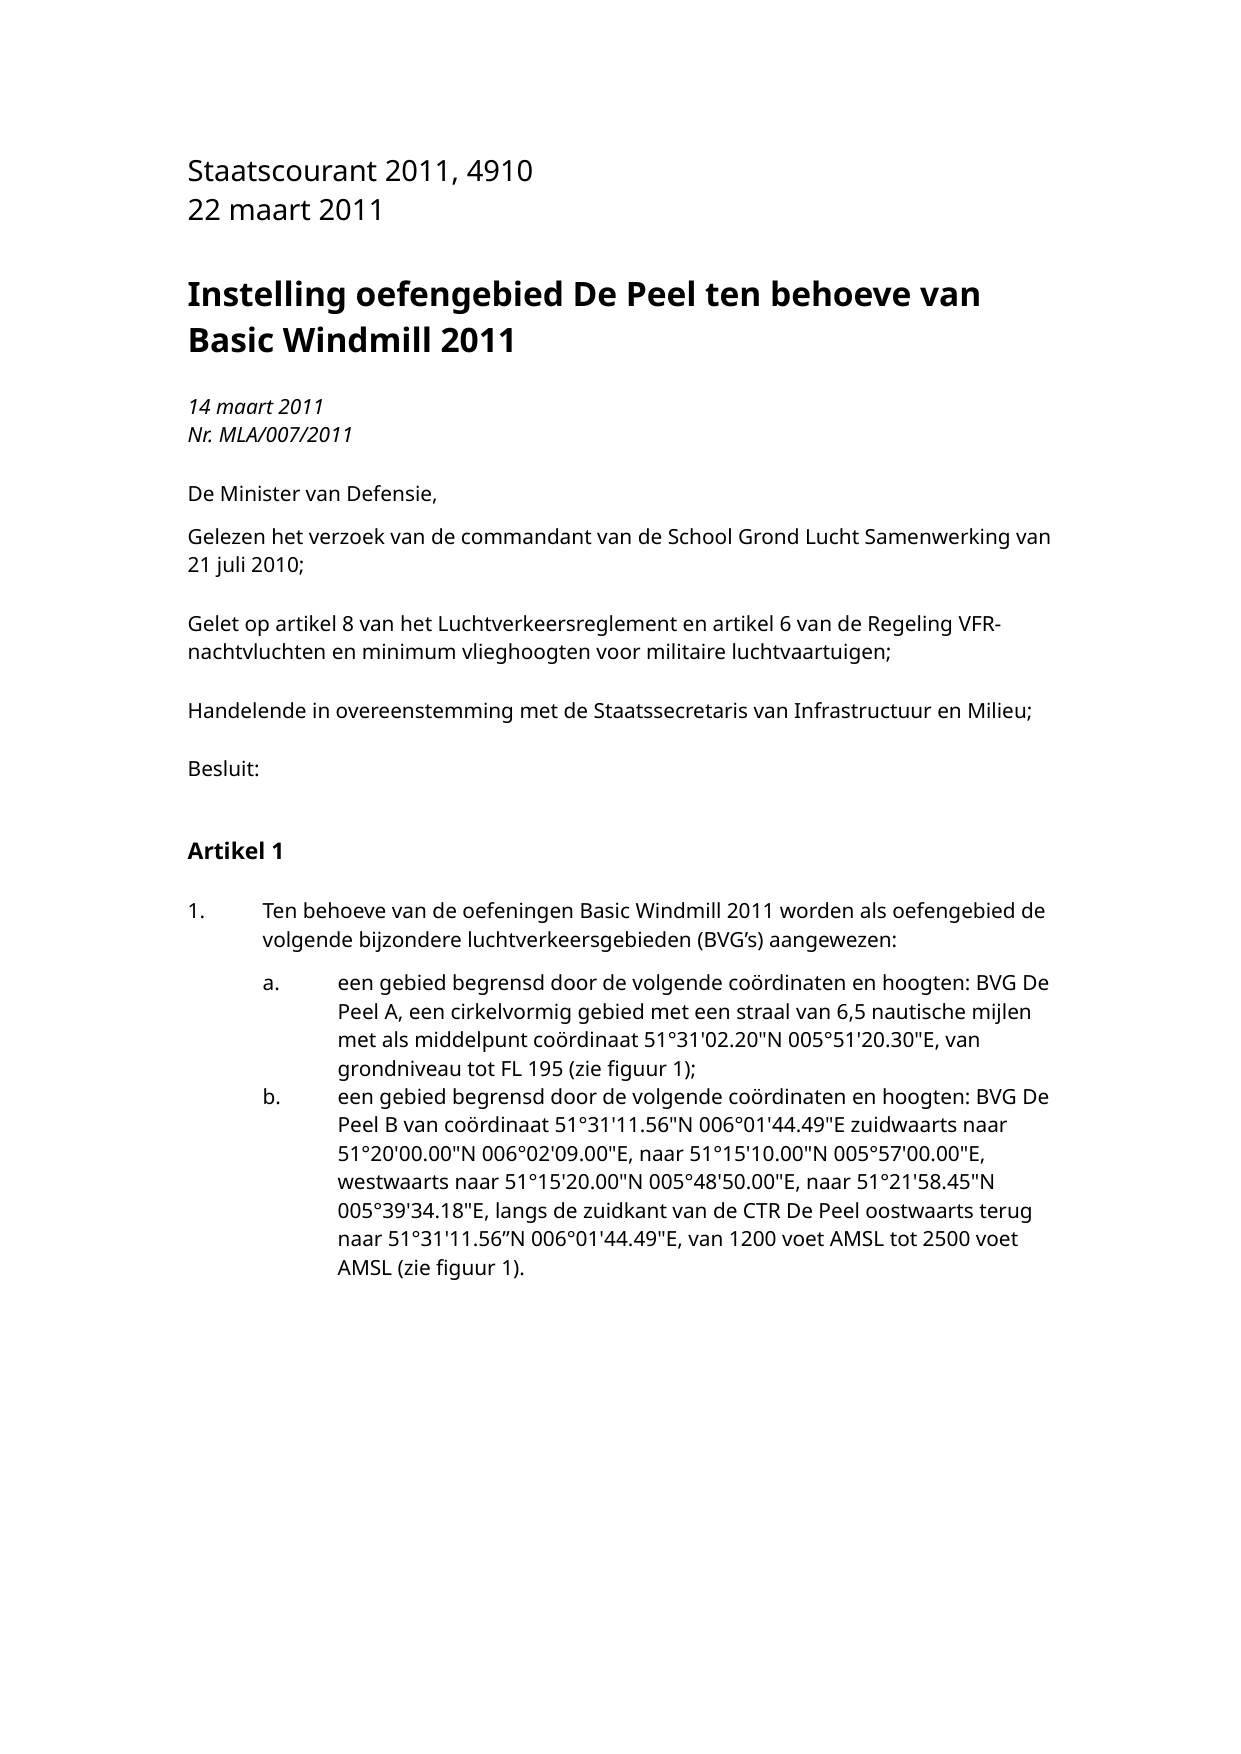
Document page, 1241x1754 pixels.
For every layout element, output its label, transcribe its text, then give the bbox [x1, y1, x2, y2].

text Handelende in overeenstemming met de Staatssecretaris van Infrastructuur en Milieu; [187, 696, 1053, 724]
text Besluit: [187, 754, 1053, 783]
list een gebied begrensd door de volgende coördinaten en hoogten: BVG De Peel A, een cirkelvormig gebied met een straal van 6,5 nautische mijlen met als middelpunt coördinaat 51°31'02.20"N 005°51'20.30"E, van grondniveau tot FL 195 (zie figuur 1); [262, 968, 1053, 1082]
text 14 maart 2011 [187, 392, 1053, 420]
list Ten behoeve van de oefeningen Basic Windmill 2011 worden als oefengebied de volgende bijzondere luchtverkeersgebieden (BVG’s) aangewezen: [187, 897, 1053, 953]
subtitle Instelling oefengebied De Peel ten behoeve van Basic Windmill 2011 [187, 271, 1053, 362]
list een gebied begrensd door de volgende coördinaten en hoogten: BVG De Peel B van coördinaat 51°31'11.56"N 006°01'44.49"E zuidwaarts naar 51°20'00.00"N 006°02'09.00"E, naar 51°15'10.00"N 005°57'00.00"E, westwaarts naar 51°15'20.00"N 005°48'50.00"E, naar 51°21'58.45"N 005°39'34.18"E, langs de zuidkant van de CTR De Peel oostwaarts terug naar 51°31'11.56”N 006°01'44.49"E, van 1200 voet AMSL tot 2500 voet AMSL (zie figuur 1). [262, 1082, 1053, 1281]
text Gelet op artikel 8 van het Luchtverkeersreglement en artikel 6 van de Regeling VFR-nachtvluchten en minimum vlieghoogten voor militaire luchtvaartuigen; [187, 609, 1053, 666]
subtitle Artikel 1 [187, 835, 1053, 867]
text Staatscourant 2011, 4910 [187, 150, 1053, 190]
text De Minister van Defensie, [187, 479, 1053, 507]
text 22 maart 2011 [187, 190, 1053, 229]
text Nr. MLA/007/2011 [187, 420, 1053, 449]
text Gelezen het verzoek van de commandant van de School Grond Lucht Samenwerking van 21 juli 2010; [187, 522, 1053, 579]
